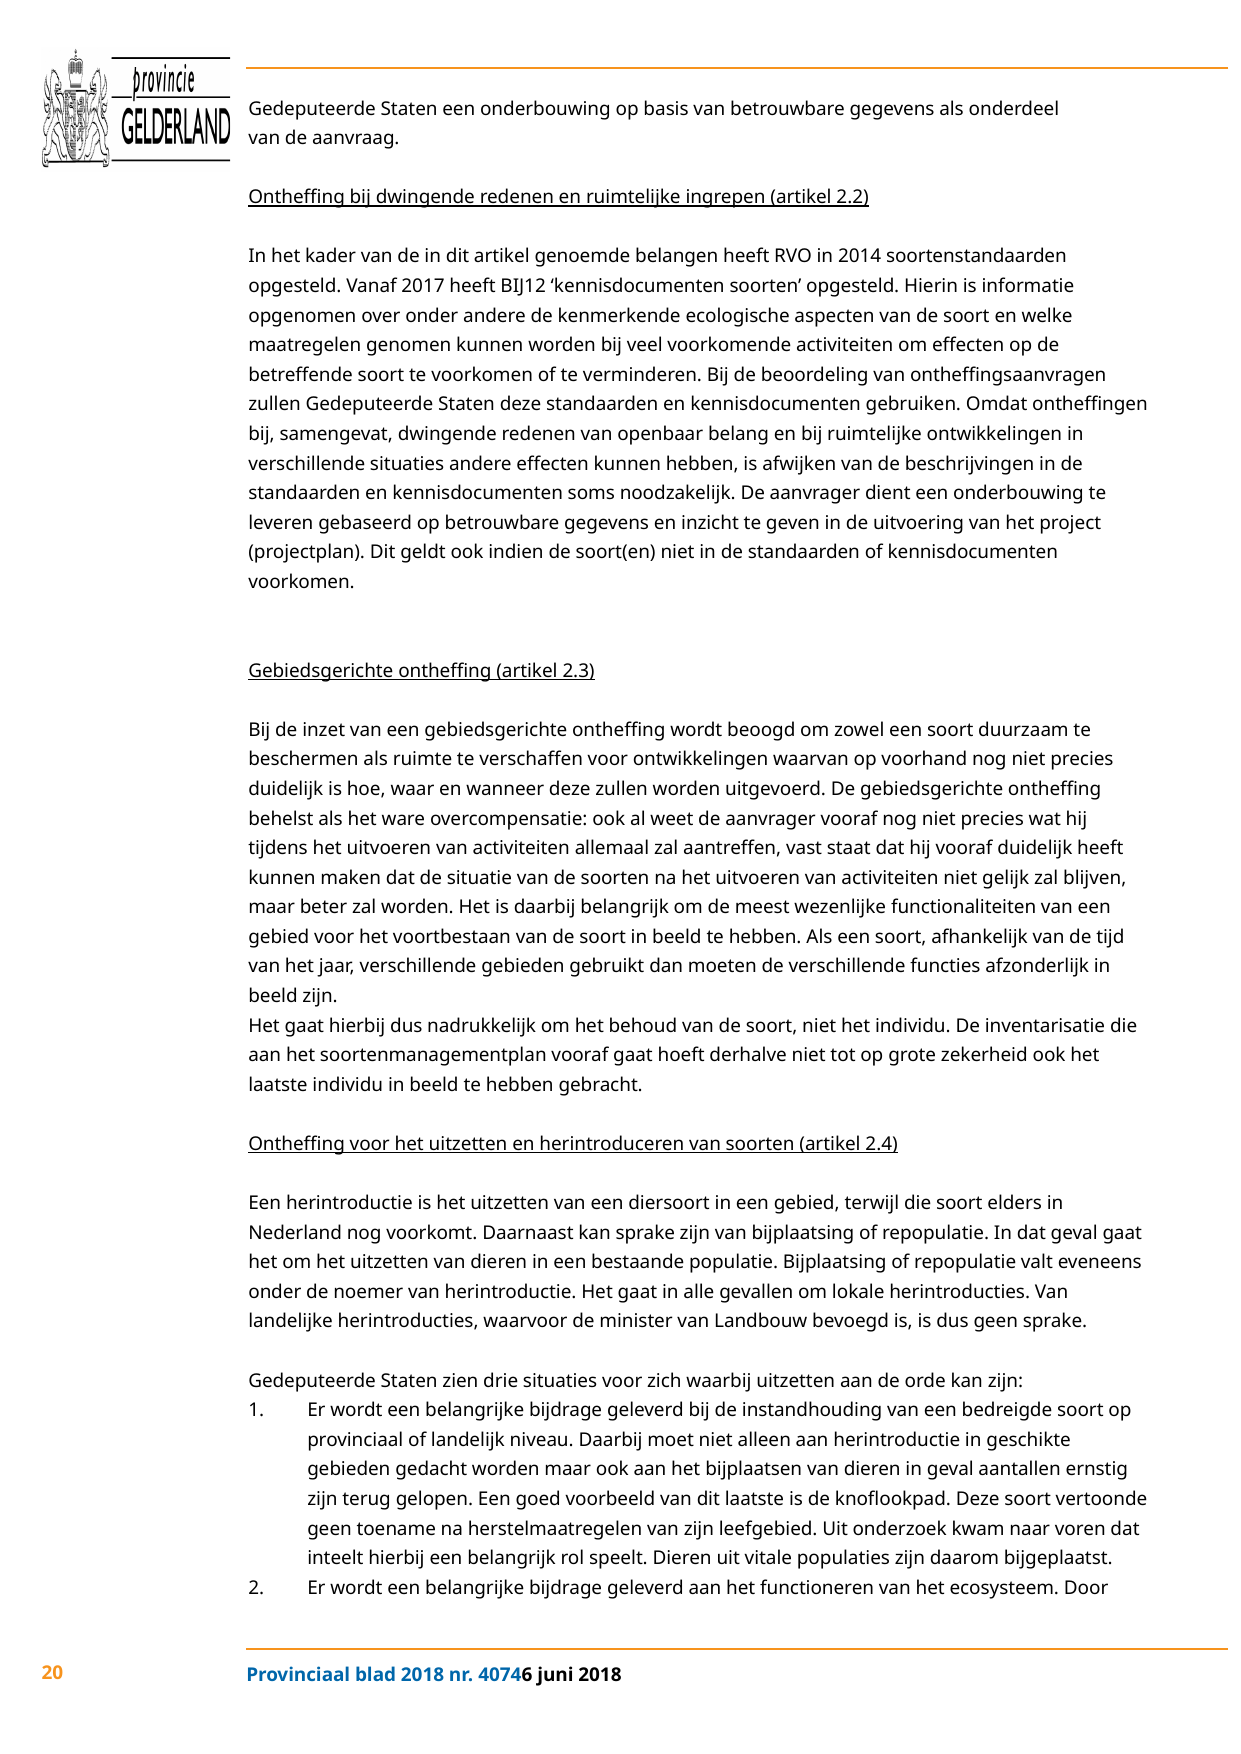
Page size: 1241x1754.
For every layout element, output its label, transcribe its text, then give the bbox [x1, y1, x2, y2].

text Ontheffing bij dwingende redenen en ruimtelijke ingrepen (artikel 2.2) [248, 183, 1152, 209]
list Er wordt een belangrijke bijdrage geleverd aan het functioneren van het ecosysteem. Door [248, 1574, 1152, 1600]
text In het kader van de in dit artikel genoemde belangen heeft RVO in 2014 soortenstandaarden opgesteld. Vanaf 2017 heeft BIJ12 ‘kennisdocumenten soorten’ opgesteld. Hierin is informatie opgenomen over onder andere de kenmerkende ecologische aspecten van de soort en welke maatregelen genomen kunnen worden bij veel voorkomende activiteiten om effecten op de betreffende soort te voorkomen of te verminderen. Bij de beoordeling van ontheffingsaanvragen zullen Gedeputeerde Staten deze standaarden en kennisdocumenten gebruiken. Omdat ontheffingen bij, samengevat, dwingende redenen van openbaar belang en bij ruimtelijke ontwikkelingen in verschillende situaties andere effecten kunnen hebben, is afwijken van de beschrijvingen in de standaarden en kennisdocumenten soms noodzakelijk. De aanvrager dient een onderbouwing te leveren gebaseerd op betrouwbare gegevens en inzicht te geven in de uitvoering van het project (projectplan). Dit geldt ook indien de soort(en) niet in de standaarden of kennisdocumenten voorkomen. [248, 243, 1152, 594]
text Gedeputeerde Staten een onderbouwing op basis van betrouwbare gegevens als onderdeel [248, 95, 1152, 121]
text Het gaat hierbij dus nadrukkelijk om het behoud van de soort, niet het individu. De inventarisatie die aan het soortenmanagementplan vooraf gaat hoeft derhalve niet tot op grote zekerheid ook het laatste individu in beeld te hebben gebracht. [248, 1012, 1152, 1097]
picture [41, 47, 231, 172]
text Een herintroductie is het uitzetten van een diersoort in een gebied, terwijl die soort elders in Nederland nog voorkomt. Daarnaast kan sprake zijn van bijplaatsing of repopulatie. In dat geval gaat het om het uitzetten van dieren in een bestaande populatie. Bijplaatsing of repopulatie valt eveneens onder de noemer van herintroductie. Het gaat in alle gevallen om lokale herintroducties. Van landelijke herintroducties, waarvoor de minister van Landbouw bevoegd is, is dus geen sprake. [248, 1189, 1152, 1333]
text Gedeputeerde Staten zien drie situaties voor zich waarbij uitzetten aan de orde kan zijn: [248, 1367, 1152, 1393]
text Gebiedsgerichte ontheffing (artikel 2.3) [248, 657, 1152, 683]
list Er wordt een belangrijke bijdrage geleverd bij de instandhouding van een bedreigde soort op provinciaal of landelijk niveau. Daarbij moet niet alleen aan herintroductie in geschikte gebieden gedacht worden maar ook aan het bijplaatsen van dieren in geval aantallen ernstig zijn terug gelopen. Een goed voorbeeld van dit laatste is de knoflookpad. Deze soort vertoonde geen toename na herstelmaatregelen van zijn leefgebied. Uit onderzoek kwam naar voren dat inteelt hierbij een belangrijk rol speelt. Dieren uit vitale populaties zijn daarom bijgeplaatst. [248, 1396, 1152, 1570]
text Ontheffing voor het uitzetten en herintroduceren van soorten (artikel 2.4) [248, 1130, 1152, 1156]
text Bij de inzet van een gebiedsgerichte ontheffing wordt beoogd om zowel een soort duurzaam te beschermen als ruimte te verschaffen voor ontwikkelingen waarvan op voorhand nog niet precies duidelijk is hoe, waar en wanneer deze zullen worden uitgevoerd. De gebiedsgerichte ontheffing behelst als het ware overcompensatie: ook al weet de aanvrager vooraf nog niet precies wat hij tijdens het uitvoeren van activiteiten allemaal zal aantreffen, vast staat dat hij vooraf duidelijk heeft kunnen maken dat de situatie van de soorten na het uitvoeren van activiteiten niet gelijk zal blijven, maar beter zal worden. Het is daarbij belangrijk om de meest wezenlijke functionaliteiten van een gebied voor het voortbestaan van de soort in beeld te hebben. Als een soort, afhankelijk van de tijd van het jaar, verschillende gebieden gebruikt dan moeten de verschillende functies afzonderlijk in beeld zijn. [248, 716, 1152, 1008]
text van de aanvraag. [248, 124, 1152, 150]
